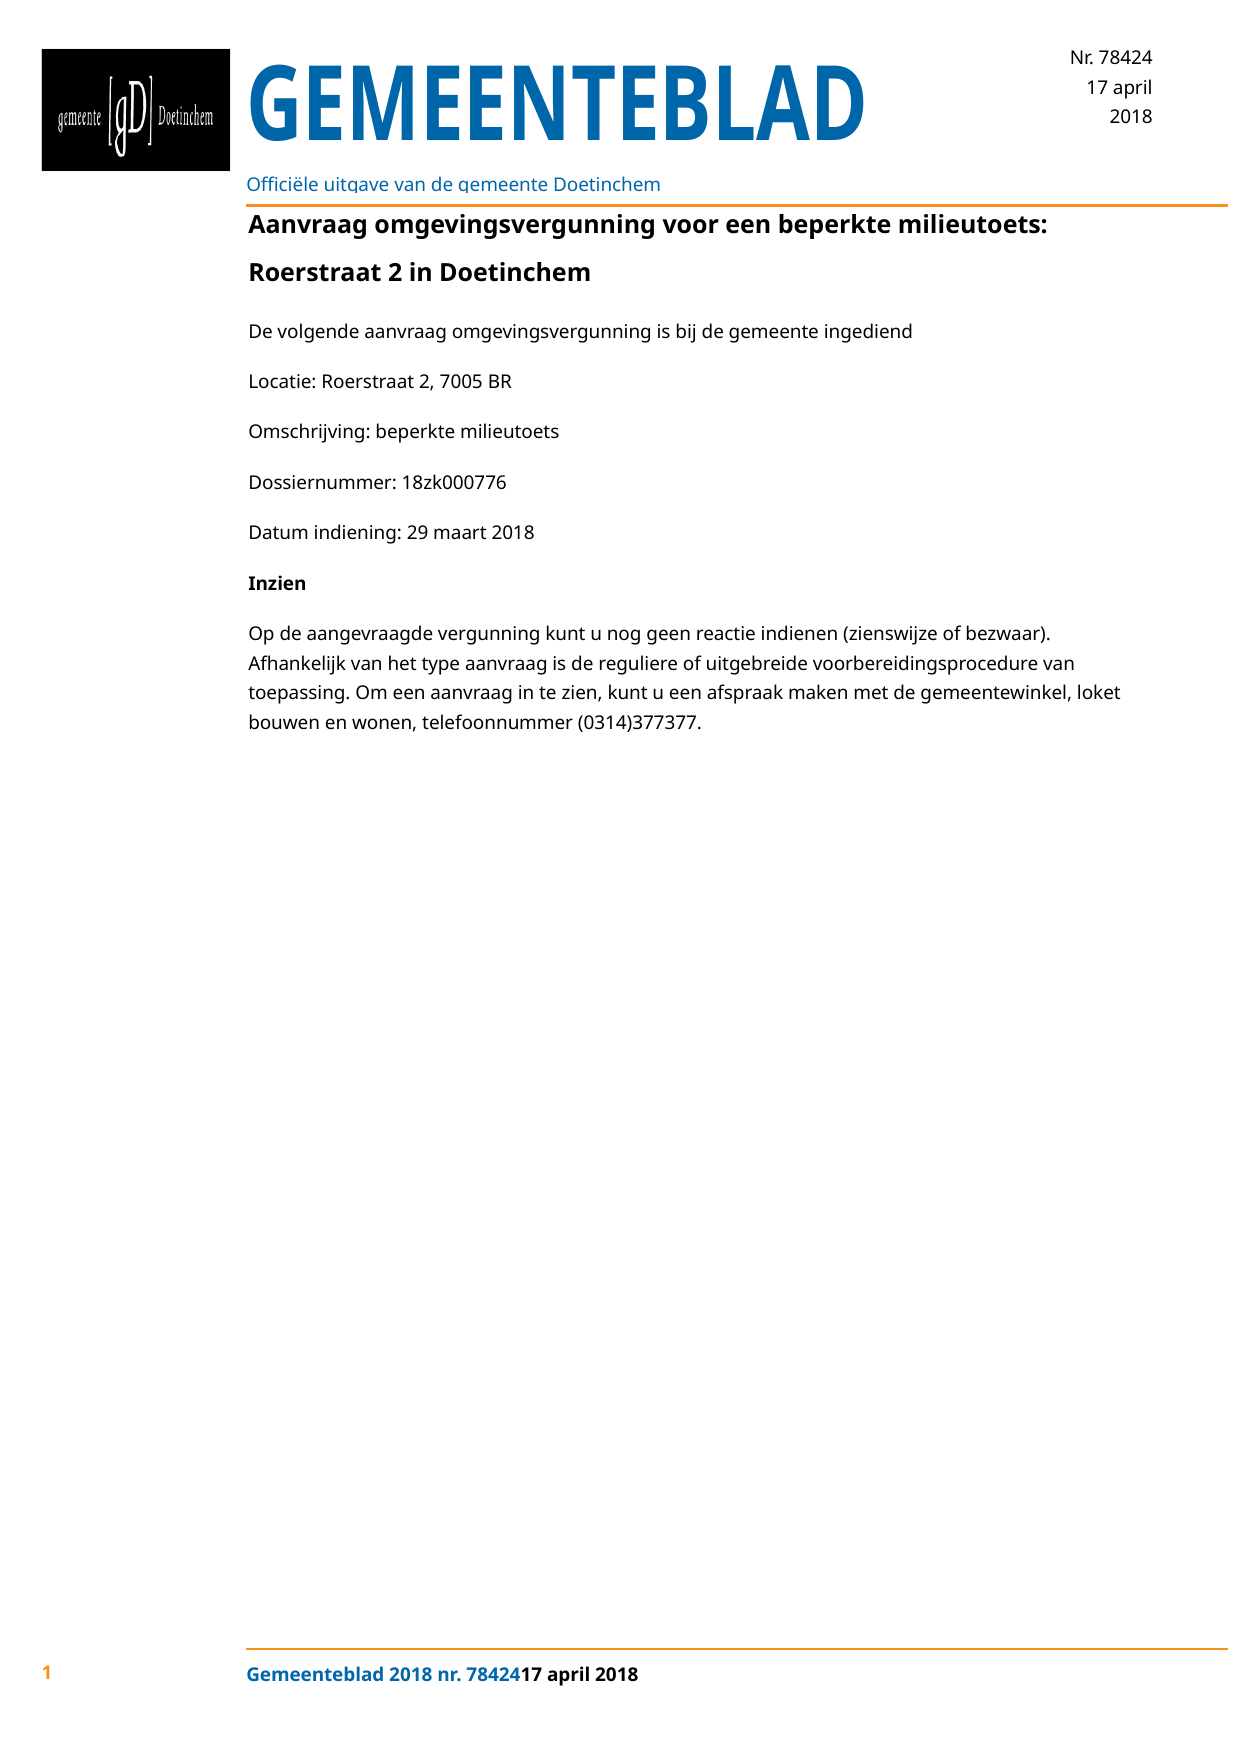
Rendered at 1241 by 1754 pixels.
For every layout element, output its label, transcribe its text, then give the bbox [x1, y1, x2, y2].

text Aanvraag omgevingsvergunning voor een beperkte milieutoets: Roerstraat 2 in Doetinchem [248, 207, 1152, 288]
text Dossiernummer: 18zk000776 [248, 469, 1152, 495]
text Inzien [248, 570, 1152, 596]
picture [41, 47, 231, 172]
text Locatie: Roerstraat 2, 7005 BR [248, 368, 1152, 394]
text Op de aangevraagde vergunning kunt u nog geen reactie indienen (zienswijze of bezwaar). Afhankelijk van het type aanvraag is de reguliere of uitgebreide voorbereidingsprocedure van toepassing. Om een aanvraag in te zien, kunt u een afspraak maken met de gemeentewinkel, loket bouwen en wonen, telefoonnummer (0314)377377. [248, 620, 1152, 735]
text Datum indiening: 29 maart 2018 [248, 519, 1152, 545]
text De volgende aanvraag omgevingsvergunning is bij de gemeente ingediend [248, 318, 1152, 344]
text Omschrijving: beperkte milieutoets [248, 419, 1152, 444]
